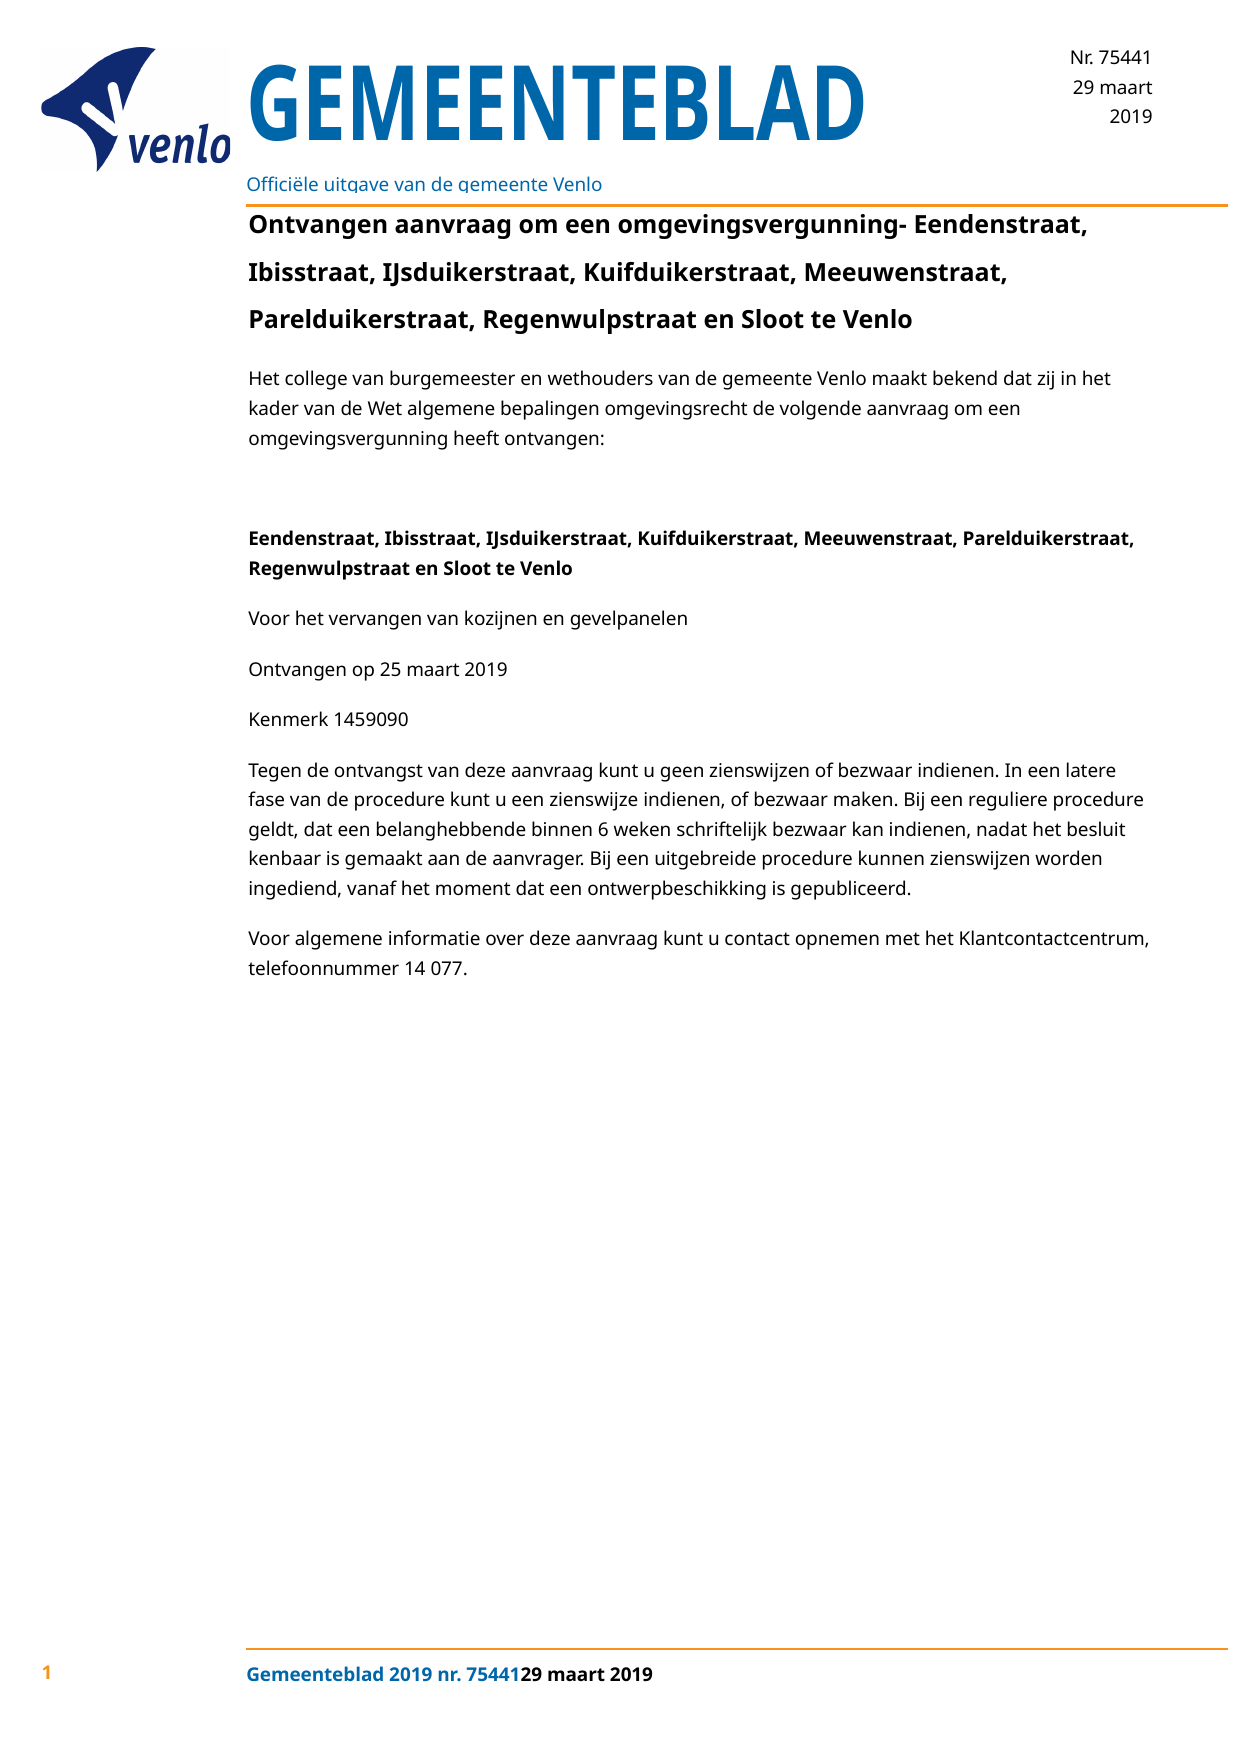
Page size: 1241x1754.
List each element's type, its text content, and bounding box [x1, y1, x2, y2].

text Voor het vervangen van kozijnen en gevelpanelen [248, 606, 1152, 631]
text Ontvangen aanvraag om een omgevingsvergunning- Eendenstraat, Ibisstraat, IJsduikerstraat, Kuifduikerstraat, Meeuwenstraat, Parelduikerstraat, Regenwulpstraat en Sloot te Venlo [248, 207, 1152, 336]
picture [41, 47, 231, 172]
text Het college van burgemeester en wethouders van de gemeente Venlo maakt bekend dat zij in het kader van de Wet algemene bepalingen omgevingsrecht de volgende aanvraag om een omgevingsvergunning heeft ontvangen: [248, 366, 1152, 450]
text Kenmerk 1459090 [248, 706, 1152, 732]
text Voor algemene informatie over deze aanvraag kunt u contact opnemen met het Klantcontactcentrum, telefoonnummer 14 077. [248, 926, 1152, 981]
text Ontvangen op 25 maart 2019 [248, 656, 1152, 682]
text Tegen de ontvangst van deze aanvraag kunt u geen zienswijzen of bezwaar indienen. In een latere fase van de procedure kunt u een zienswijze indienen, of bezwaar maken. Bij een reguliere procedure geldt, dat een belanghebbende binnen 6 weken schriftelijk bezwaar kan indienen, nadat het besluit kenbaar is gemaakt aan de aanvrager. Bij een uitgebreide procedure kunnen zienswijzen worden ingediend, vanaf het moment dat een ontwerpbeschikking is gepubliceerd. [248, 757, 1152, 901]
text Eendenstraat, Ibisstraat, IJsduikerstraat, Kuifduikerstraat, Meeuwenstraat, Parelduikerstraat, Regenwulpstraat en Sloot te Venlo [248, 526, 1152, 581]
